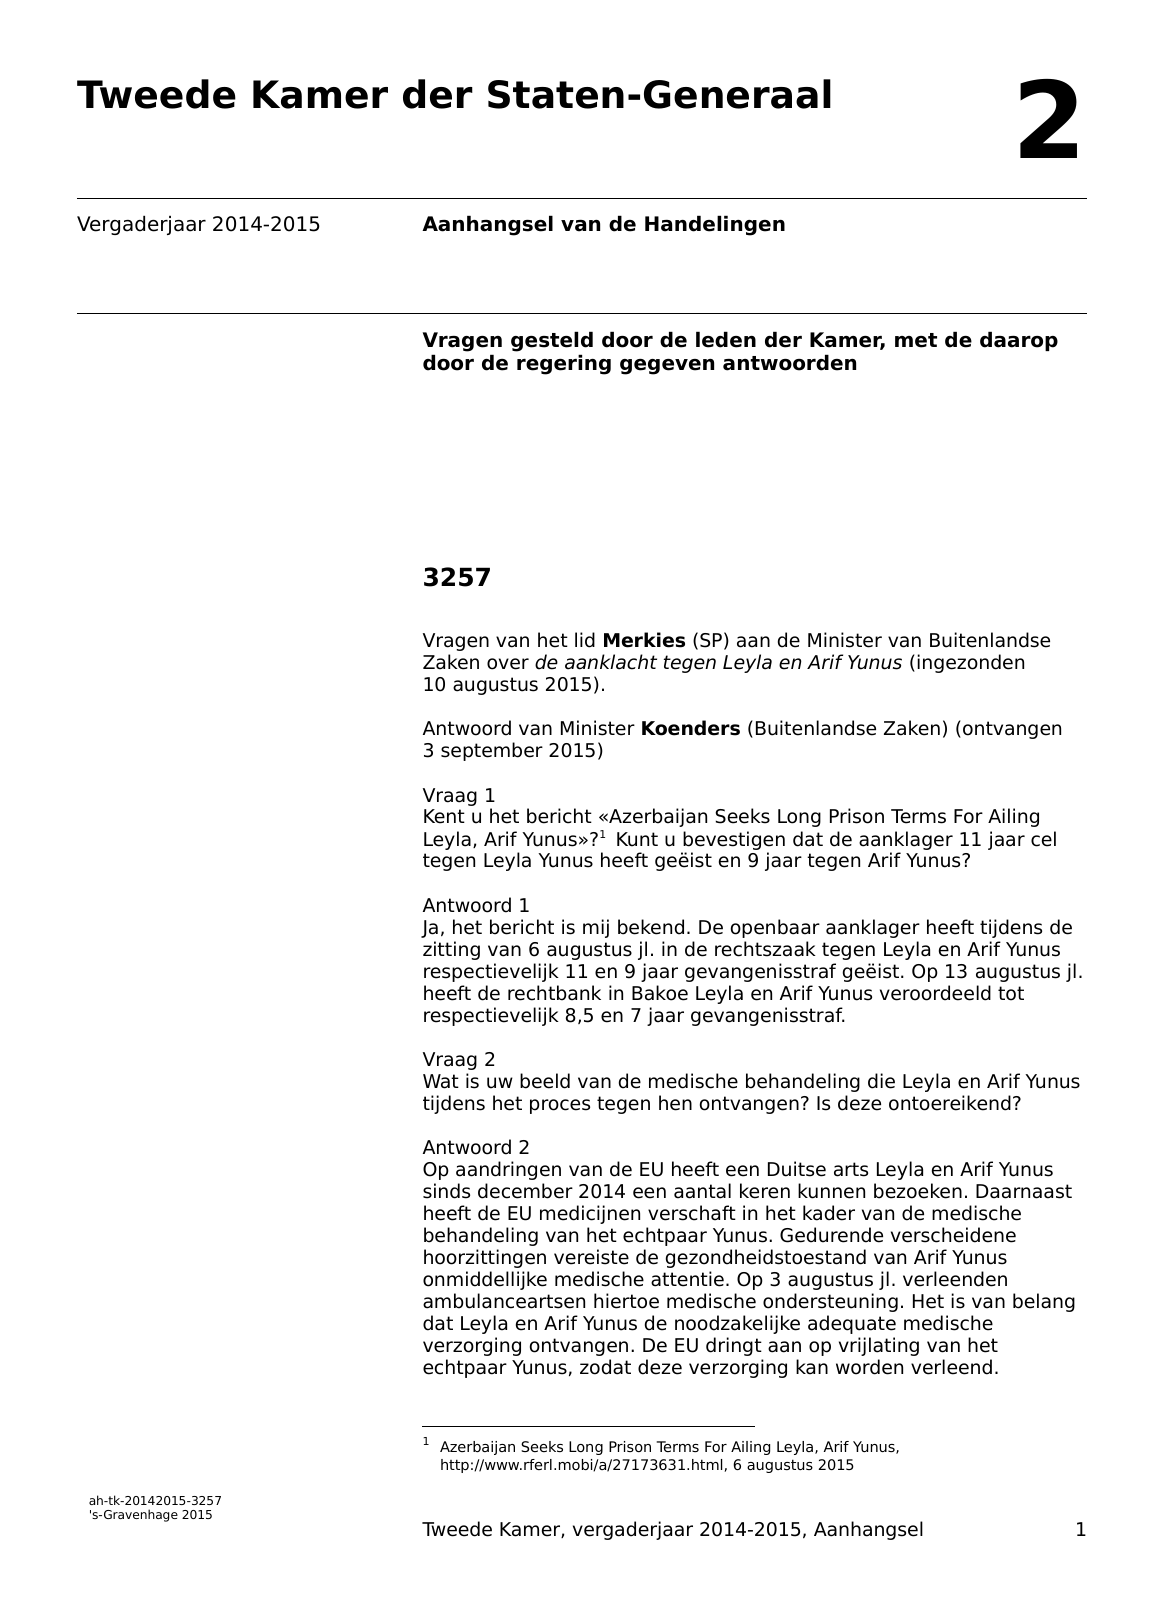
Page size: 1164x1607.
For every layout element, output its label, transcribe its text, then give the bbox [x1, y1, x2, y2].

text Wat is uw beeld van de medische behandeling die Leyla en Arif Yunus tijdens het proces tegen hen ontvangen? Is deze ontoereikend? [422, 1071, 1087, 1114]
text Antwoord van Minister Koenders (Buitenlandse Zaken) (ontvangen 3 september 2015) [422, 718, 1087, 762]
text ah-tk-20142015-3257 [88, 1494, 323, 1508]
table_cell Vragen gesteld door de leden der Kamer, met de daarop door de regering gegeven antwoorden [422, 314, 1087, 375]
text 's-Gravenhage 2015 [88, 1508, 323, 1522]
table_cell Vergaderjaar 2014-2015 [77, 199, 422, 313]
text Azerbaijan Seeks Long Prison Terms For Ailing Leyla, Arif Yunus, http://www.rferl.mobi/a/27173631.html, 6 augustus 2015 [422, 1435, 1087, 1474]
table_cell Aanhangsel van de Handelingen [422, 199, 1087, 313]
table_header Tweede Kamer der Staten-Generaal [77, 59, 886, 198]
text Ja, het bericht is mij bekend. De openbaar aanklager heeft tijdens de zitting van 6 augustus jl. in de rechtszaak tegen Leyla en Arif Yunus respectievelijk 11 en 9 jaar gevangenisstraf geëist. Op 13 augustus jl. heeft de rechtbank in Bakoe Leyla en Arif Yunus veroordeeld tot respectievelijk 8,5 en 7 jaar gevangenisstraf. [422, 917, 1087, 1026]
text Vraag 1 [422, 784, 1087, 806]
table_cell [77, 314, 422, 375]
table_header 2 [886, 59, 1087, 198]
text Kent u het bericht «Azerbaijan Seeks Long Prison Terms For Ailing Leyla, Arif Yunus»? Kunt u bevestigen dat de aanklager 11 jaar cel tegen Leyla Yunus heeft geëist en 9 jaar tegen Arif Yunus? [422, 806, 1087, 872]
text Op aandringen van de EU heeft een Duitse arts Leyla en Arif Yunus sinds december 2014 een aantal keren kunnen bezoeken. Daarnaast heeft de EU medicijnen verschaft in het kader van de medische behandeling van het echtpaar Yunus. Gedurende verscheidene hoorzittingen vereiste de gezondheidstoestand van Arif Yunus onmiddellijke medische attentie. Op 3 augustus jl. verleenden ambulanceartsen hiertoe medische ondersteuning. Het is van belang dat Leyla en Arif Yunus de noodzakelijke adequate medische verzorging ontvangen. De EU dringt aan op vrijlating van het echtpaar Yunus, zodat deze verzorging kan worden verleend. [422, 1159, 1087, 1378]
text Vragen van het lid Merkies (SP) aan de Minister van Buitenlandse Zaken over de aanklacht tegen Leyla en Arif Yunus (ingezonden 10 augustus 2015). [422, 630, 1087, 696]
text 3257 [422, 563, 1087, 592]
text Antwoord 2 [422, 1137, 1087, 1159]
text Antwoord 1 [422, 894, 1087, 917]
text Vraag 2 [422, 1049, 1087, 1071]
